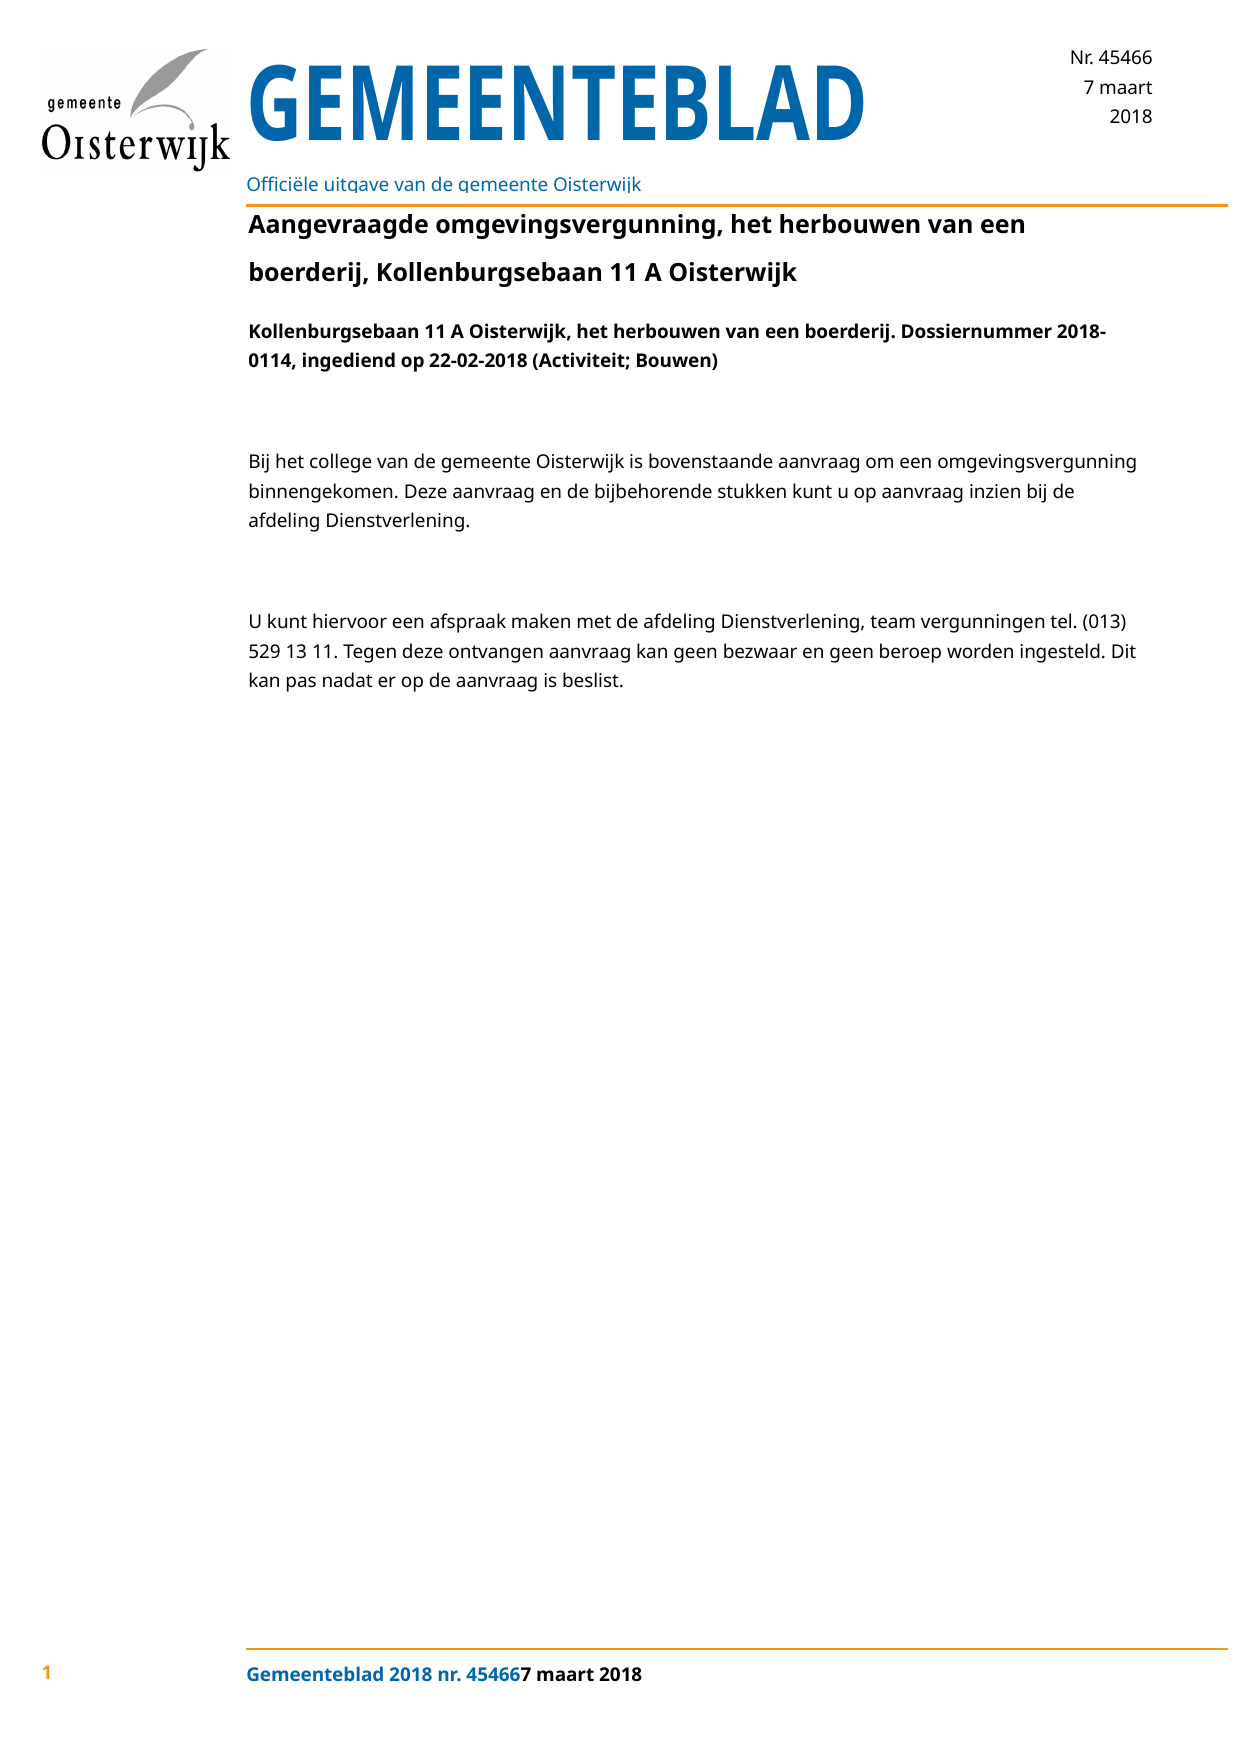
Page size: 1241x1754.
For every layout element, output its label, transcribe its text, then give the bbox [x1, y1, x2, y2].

text Aangevraagde omgevingsvergunning, het herbouwen van een boerderij, Kollenburgsebaan 11 A Oisterwijk [248, 207, 1152, 288]
picture [41, 47, 231, 172]
text Kollenburgsebaan 11 A Oisterwijk, het herbouwen van een boerderij. Dossiernummer 2018-0114, ingediend op 22-02-2018 (Activiteit; Bouwen) [248, 318, 1152, 373]
text U kunt hiervoor een afspraak maken met de afdeling Dienstverlening, team vergunningen tel. (013) 529 13 11. Tegen deze ontvangen aanvraag kan geen bezwaar en geen beroep worden ingesteld. Dit kan pas nadat er op de aanvraag is beslist. [248, 608, 1152, 693]
text Bij het college van de gemeente Oisterwijk is bovenstaande aanvraag om een omgevingsvergunning binnengekomen. Deze aanvraag en de bijbehorende stukken kunt u op aanvraag inzien bij de afdeling Dienstverlening. [248, 448, 1152, 533]
